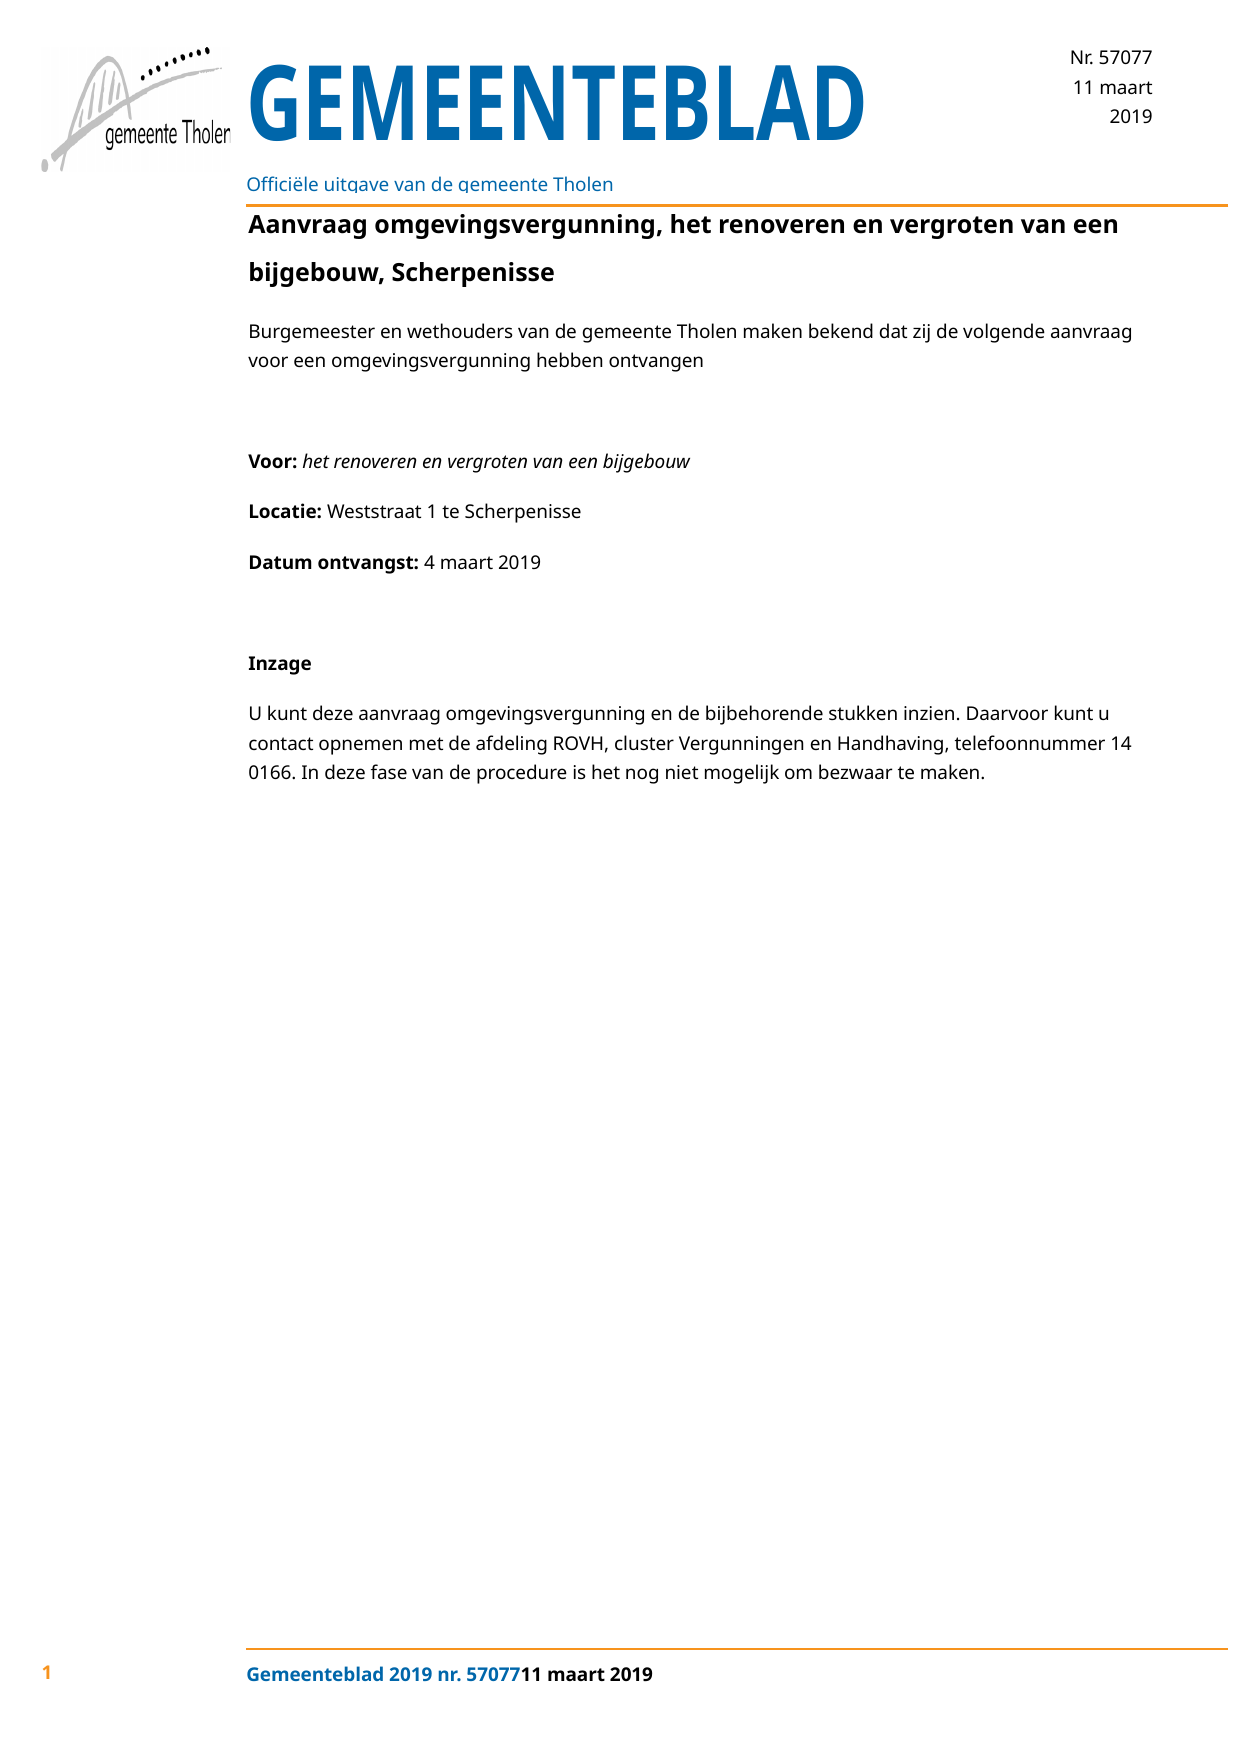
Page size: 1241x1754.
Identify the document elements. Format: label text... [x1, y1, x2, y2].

text U kunt deze aanvraag omgevingsvergunning en de bijbehorende stukken inzien. Daarvoor kunt u contact opnemen met de afdeling ROVH, cluster Vergunningen en Handhaving, telefoonnummer 14 0166. In deze fase van de procedure is het nog niet mogelijk om bezwaar te maken. [248, 700, 1152, 785]
text Voor: het renoveren en vergroten van een bijgebouw [248, 448, 1152, 474]
picture [41, 47, 231, 172]
text Inzage [248, 650, 1152, 676]
text Locatie: Weststraat 1 te Scherpenisse [248, 499, 1152, 524]
text Datum ontvangst: 4 maart 2019 [248, 549, 1152, 575]
text Aanvraag omgevingsvergunning, het renoveren en vergroten van een bijgebouw, Scherpenisse [248, 207, 1152, 288]
text Burgemeester en wethouders van de gemeente Tholen maken bekend dat zij de volgende aanvraag voor een omgevingsvergunning hebben ontvangen [248, 318, 1152, 373]
